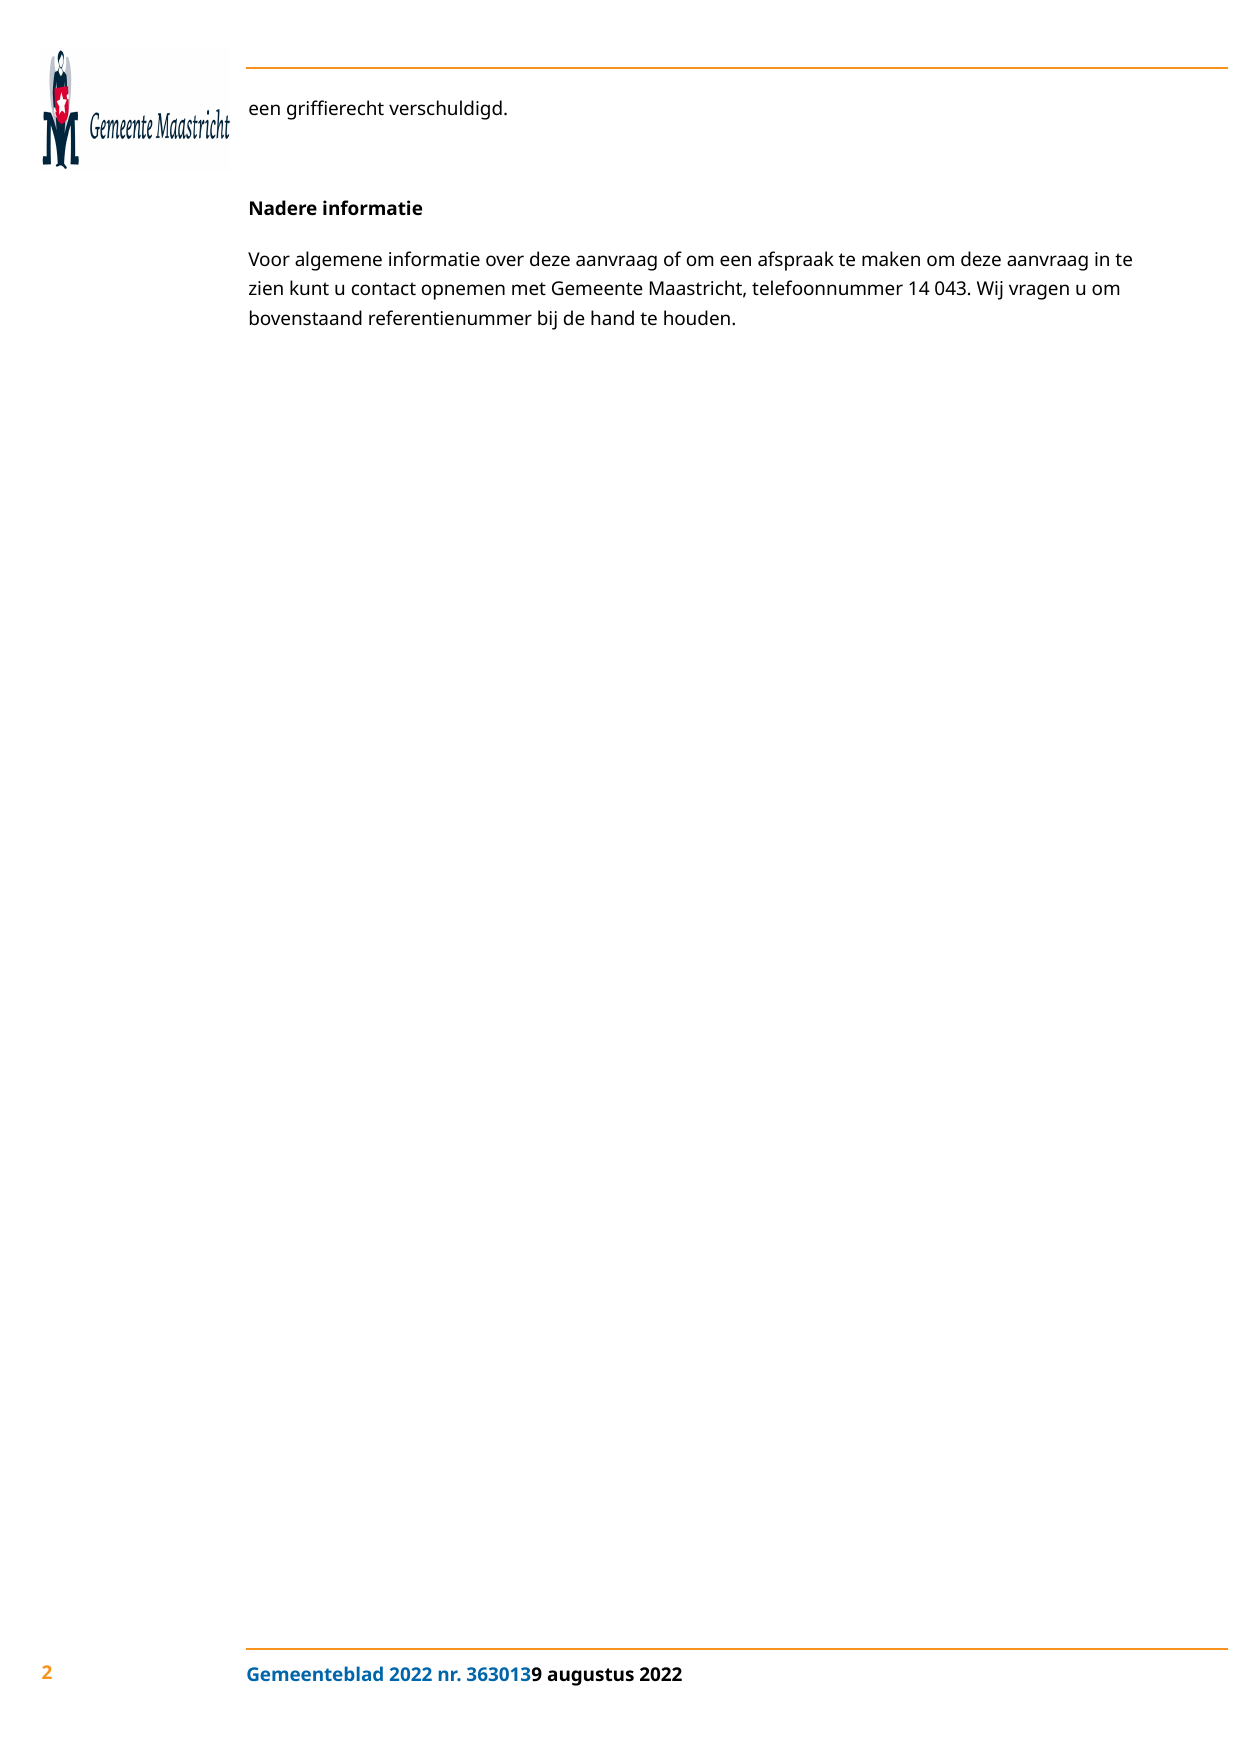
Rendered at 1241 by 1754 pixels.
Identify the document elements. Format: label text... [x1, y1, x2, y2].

picture [41, 47, 231, 172]
text Voor algemene informatie over deze aanvraag of om een afspraak te maken om deze aanvraag in te zien kunt u contact opnemen met Gemeente Maastricht, telefoonnummer 14 043. Wij vragen u om bovenstaand referentienummer bij de hand te houden. [248, 246, 1152, 331]
text een griffierecht verschuldigd. [248, 95, 1152, 121]
text Nadere informatie [248, 196, 1152, 221]
